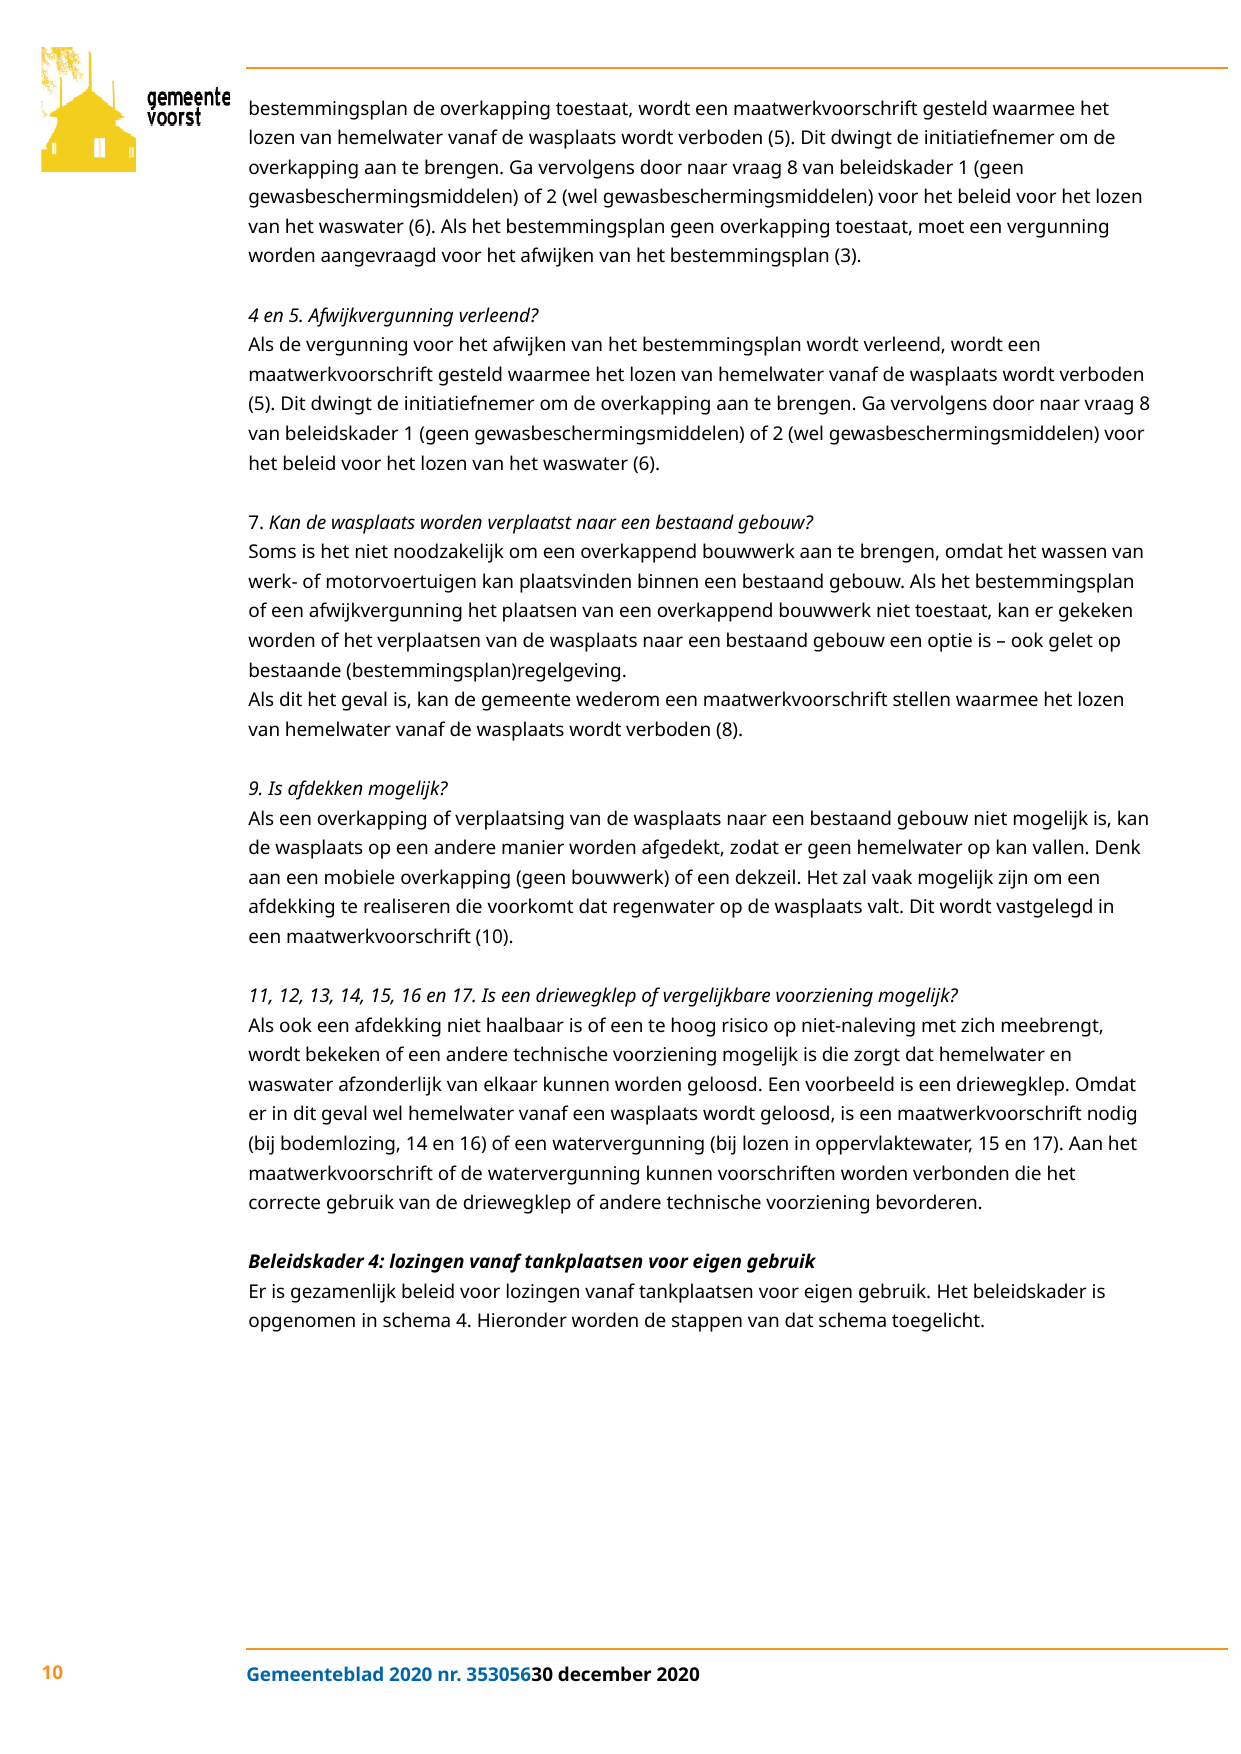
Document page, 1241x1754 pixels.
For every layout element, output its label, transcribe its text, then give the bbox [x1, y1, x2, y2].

text 11, 12, 13, 14, 15, 16 en 17. Is een driewegklep of vergelijkbare voorziening mogelijk? [248, 982, 1152, 1008]
text Als de vergunning voor het afwijken van het bestemmingsplan wordt verleend, wordt een maatwerkvoorschrift gesteld waarmee het lozen van hemelwater vanaf de wasplaats wordt verboden (5). Dit dwingt de initiatiefnemer om de overkapping aan te brengen. Ga vervolgens door naar vraag 8 van beleidskader 1 (geen gewasbeschermingsmiddelen) of 2 (wel gewasbeschermingsmiddelen) voor het beleid voor het lozen van het waswater (6). [248, 331, 1152, 476]
text Soms is het niet noodzakelijk om een overkappend bouwwerk aan te brengen, omdat het wassen van werk- of motorvoertuigen kan plaatsvinden binnen een bestaand gebouw. Als het bestemmingsplan of een afwijkvergunning het plaatsen van een overkappend bouwwerk niet toestaat, kan er gekeken worden of het verplaatsen van de wasplaats naar een bestaand gebouw een optie is – ook gelet op bestaande (bestemmingsplan)regelgeving. [248, 538, 1152, 683]
text 9. Is afdekken mogelijk? [248, 775, 1152, 801]
text Als een overkapping of verplaatsing van de wasplaats naar een bestaand gebouw niet mogelijk is, kan de wasplaats op een andere manier worden afgedekt, zodat er geen hemelwater op kan vallen. Denk aan een mobiele overkapping (geen bouwwerk) of een dekzeil. Het zal vaak mogelijk zijn om een afdekking te realiseren die voorkomt dat regenwater op de wasplaats valt. Dit wordt vastgelegd in een maatwerkvoorschrift (10). [248, 805, 1152, 949]
text Als ook een afdekking niet haalbaar is of een te hoog risico op niet-naleving met zich meebrengt, wordt bekeken of een andere technische voorziening mogelijk is die zorgt dat hemelwater en waswater afzonderlijk van elkaar kunnen worden geloosd. Een voorbeeld is een driewegklep. Omdat er in dit geval wel hemelwater vanaf een wasplaats wordt geloosd, is een maatwerkvoorschrift nodig (bij bodemlozing, 14 en 16) of een watervergunning (bij lozen in oppervlaktewater, 15 en 17). Aan het maatwerkvoorschrift of de watervergunning kunnen voorschriften worden verbonden die het correcte gebruik van de driewegklep of andere technische voorziening bevorderen. [248, 1012, 1152, 1215]
text bestemmingsplan de overkapping toestaat, wordt een maatwerkvoorschrift gesteld waarmee het lozen van hemelwater vanaf de wasplaats wordt verboden (5). Dit dwingt de initiatiefnemer om de overkapping aan te brengen. Ga vervolgens door naar vraag 8 van beleidskader 1 (geen gewasbeschermingsmiddelen) of 2 (wel gewasbeschermingsmiddelen) voor het beleid voor het lozen van het waswater (6). Als het bestemmingsplan geen overkapping toestaat, moet een vergunning worden aangevraagd voor het afwijken van het bestemmingsplan (3). [248, 95, 1152, 268]
text 7. Kan de wasplaats worden verplaatst naar een bestaand gebouw? [248, 509, 1152, 535]
text 4 en 5. Afwijkvergunning verleend? [248, 302, 1152, 328]
text Als dit het geval is, kan de gemeente wederom een maatwerkvoorschrift stellen waarmee het lozen van hemelwater vanaf de wasplaats wordt verboden (8). [248, 686, 1152, 742]
text Beleidskader 4: lozingen vanaf tankplaatsen voor eigen gebruik [248, 1248, 1152, 1274]
picture [41, 47, 231, 172]
text Er is gezamenlijk beleid voor lozingen vanaf tankplaatsen voor eigen gebruik. Het beleidskader is opgenomen in schema 4. Hieronder worden de stappen van dat schema toegelicht. [248, 1278, 1152, 1333]
